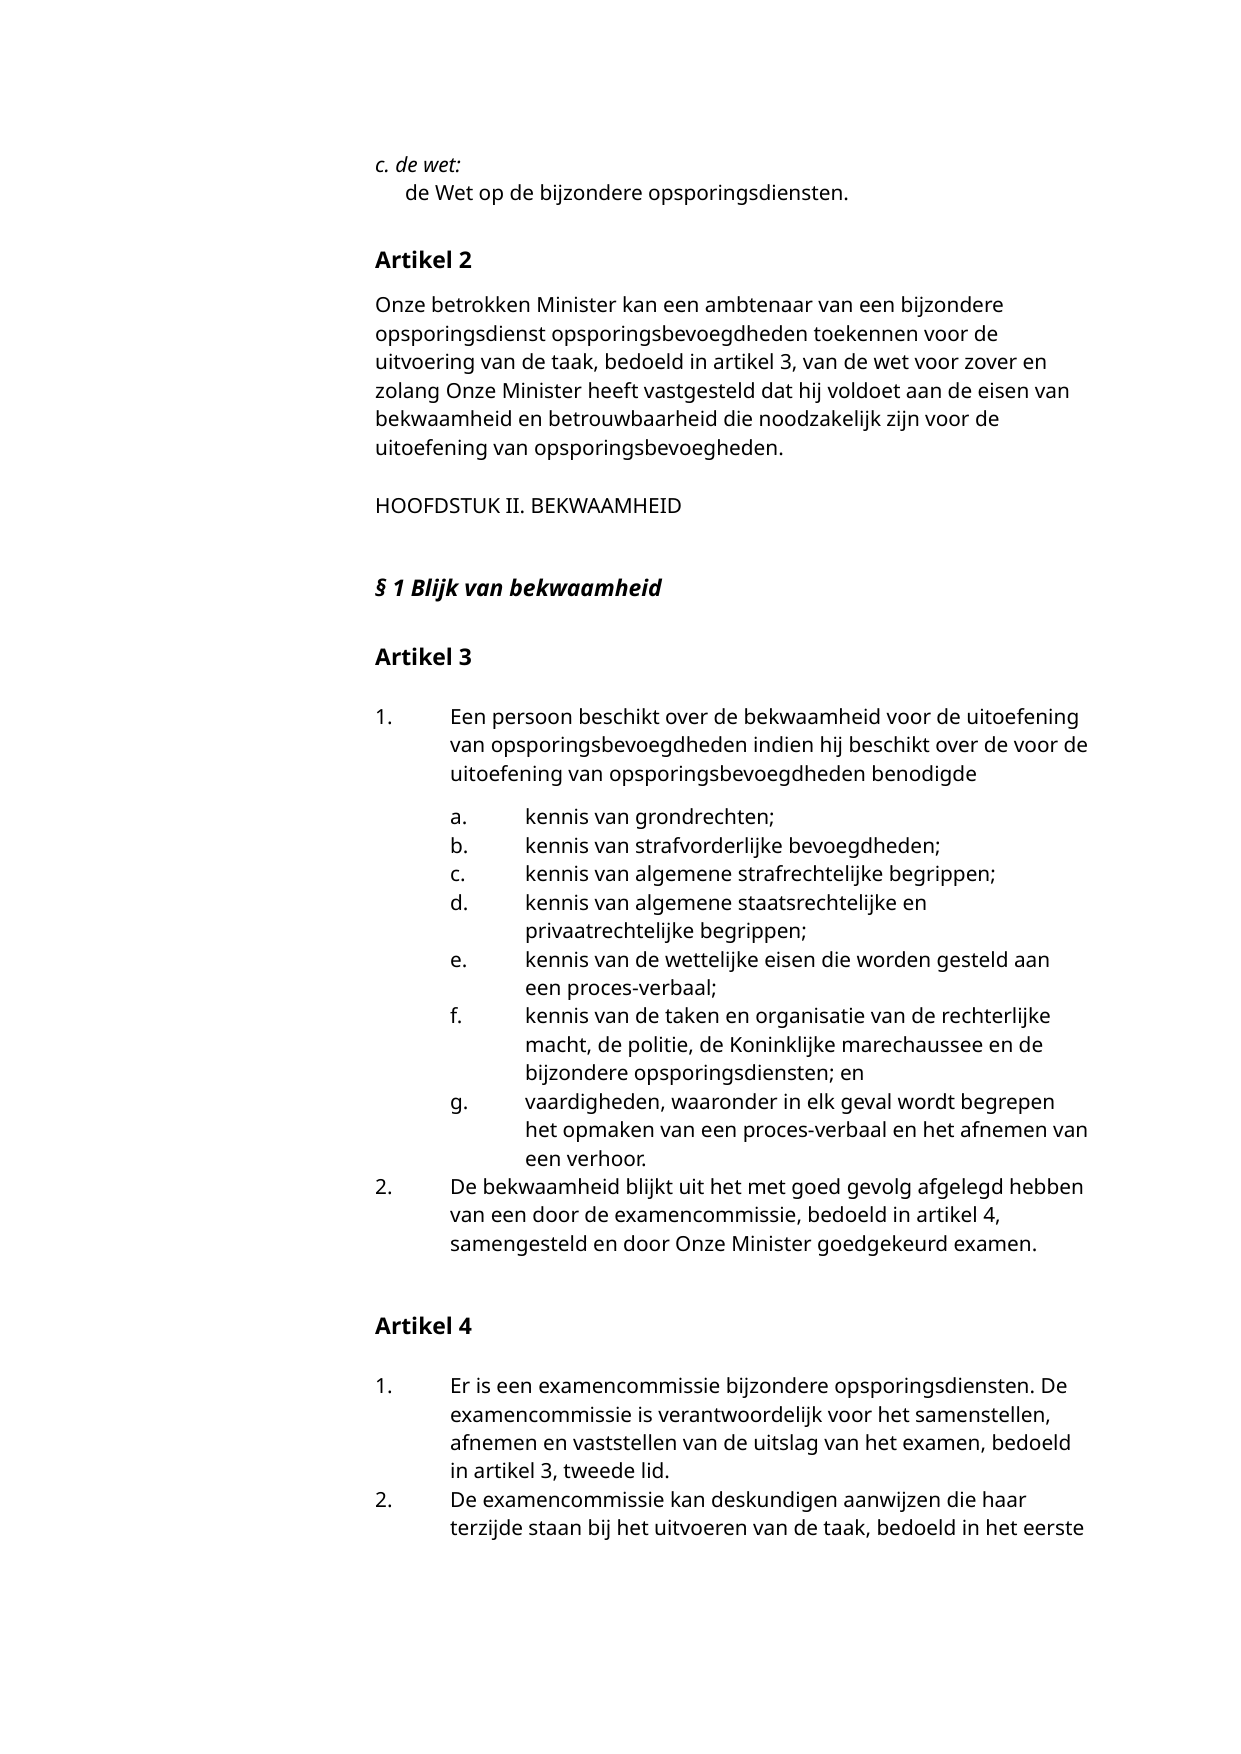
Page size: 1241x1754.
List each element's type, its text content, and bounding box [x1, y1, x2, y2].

list kennis van algemene staatsrechtelijke en privaatrechtelijke begrippen; [450, 888, 1090, 945]
list De bekwaamheid blijkt uit het met goed gevolg afgelegd hebben van een door de examencommissie, bedoeld in artikel 4, samengesteld en door Onze Minister goedgekeurd examen. [375, 1172, 1090, 1257]
subtitle § 1 Blijk van bekwaamheid [375, 572, 1090, 603]
subtitle Artikel 4 [375, 1310, 1090, 1341]
subtitle HOOFDSTUK II. BEKWAAMHEID [375, 491, 1090, 520]
list Er is een examencommissie bijzondere opsporingsdiensten. De examencommissie is verantwoordelijk voor het samenstellen, afnemen en vaststellen van de uitslag van het examen, bedoeld in artikel 3, tweede lid. [375, 1371, 1090, 1485]
list Een persoon beschikt over de bekwaamheid voor de uitoefening van opsporingsbevoegdheden indien hij beschikt over de voor de uitoefening van opsporingsbevoegdheden benodigde [375, 702, 1090, 787]
list kennis van algemene strafrechtelijke begrippen; [450, 859, 1090, 888]
subtitle Artikel 3 [375, 641, 1090, 672]
list kennis van strafvorderlijke bevoegdheden; [450, 831, 1090, 859]
list kennis van de taken en organisatie van de rechterlijke macht, de politie, de Koninklijke marechaussee en de bijzondere opsporingsdiensten; en [450, 1002, 1090, 1087]
list De examencommissie kan deskundigen aanwijzen die haar terzijde staan bij het uitvoeren van de taak, bedoeld in het eerste [375, 1485, 1090, 1542]
subtitle Artikel 2 [375, 244, 1090, 276]
text de Wet op de bijzondere opsporingsdiensten. [405, 178, 1090, 207]
text Onze betrokken Minister kan een ambtenaar van een bijzondere opsporingsdienst opsporingsbevoegdheden toekennen voor de uitvoering van de taak, bedoeld in artikel 3, van de wet voor zover en zolang Onze Minister heeft vastgesteld dat hij voldoet aan de eisen van bekwaamheid en betrouwbaarheid die noodzakelijk zijn voor de uitoefening van opsporingsbevoegheden. [375, 291, 1090, 461]
list kennis van grondrechten; [450, 802, 1090, 831]
list kennis van de wettelijke eisen die worden gesteld aan een proces-verbaal; [450, 945, 1090, 1002]
text c. de wet: [375, 150, 1090, 178]
list vaardigheden, waaronder in elk geval wordt begrepen het opmaken van een proces-verbaal en het afnemen van een verhoor. [450, 1087, 1090, 1172]
